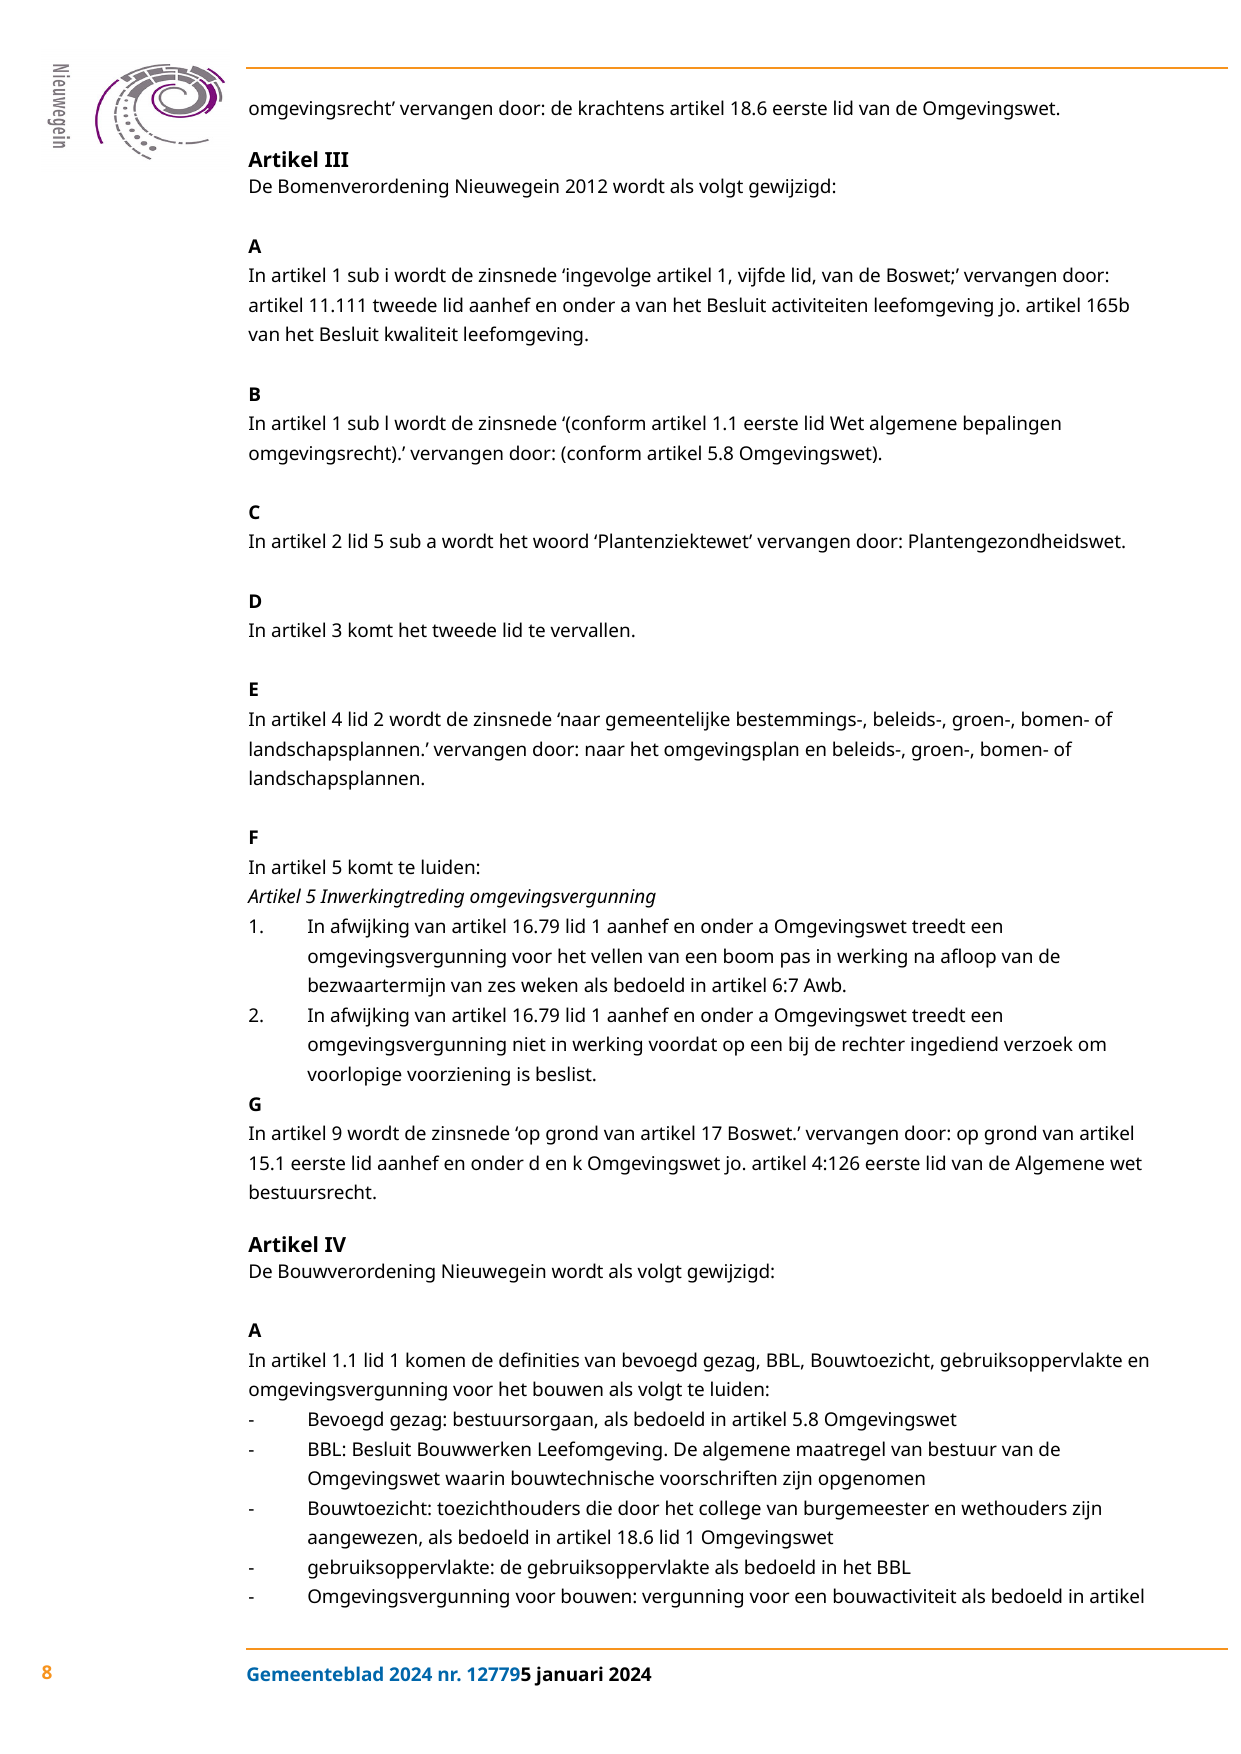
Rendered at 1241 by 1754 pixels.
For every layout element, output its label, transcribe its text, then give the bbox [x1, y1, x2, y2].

text A [248, 233, 1152, 258]
text Artikel III [248, 145, 1152, 174]
text In artikel 1.1 lid 1 komen de definities van bevoegd gezag, BBL, Bouwtoezicht, gebruiksoppervlakte en omgevingsvergunning voor het bouwen als volgt te luiden: [248, 1347, 1152, 1402]
text C [248, 499, 1152, 525]
text In artikel 1 sub i wordt de zinsnede ‘ingevolge artikel 1, vijfde lid, van de Boswet;’ vervangen door: artikel 11.111 tweede lid aanhef en onder a van het Besluit activiteiten leefomgeving jo. artikel 165b van het Besluit kwaliteit leefomgeving. [248, 262, 1152, 347]
text In artikel 1 sub l wordt de zinsnede ‘(conform artikel 1.1 eerste lid Wet algemene bepalingen omgevingsrecht).’ vervangen door: (conform artikel 5.8 Omgevingswet). [248, 410, 1152, 466]
text B [248, 381, 1152, 406]
list Bevoegd gezag: bestuursorgaan, als bedoeld in artikel 5.8 Omgevingswet [248, 1406, 1152, 1432]
list In afwijking van artikel 16.79 lid 1 aanhef en onder a Omgevingswet treedt een omgevingsvergunning niet in werking voordat op een bij de rechter ingediend verzoek om voorlopige voorziening is beslist. [248, 1002, 1152, 1087]
text In artikel 2 lid 5 sub a wordt het woord ‘Plantenziektewet’ vervangen door: Plantengezondheidswet. [248, 529, 1152, 554]
text Artikel IV [248, 1230, 1152, 1258]
list Bouwtoezicht: toezichthouders die door het college van burgemeester en wethouders zijn aangewezen, als bedoeld in artikel 18.6 lid 1 Omgevingswet [248, 1495, 1152, 1550]
text In artikel 3 komt het tweede lid te vervallen. [248, 617, 1152, 643]
text In artikel 9 wordt de zinsnede ‘op grond van artikel 17 Boswet.’ vervangen door: op grond van artikel 15.1 eerste lid aanhef en onder d en k Omgevingswet jo. artikel 4:126 eerste lid van de Algemene wet bestuursrecht. [248, 1120, 1152, 1205]
text Artikel 5 Inwerkingtreding omgevingsvergunning [248, 884, 1152, 909]
text F [248, 824, 1152, 850]
list BBL: Besluit Bouwwerken Leefomgeving. De algemene maatregel van bestuur van de Omgevingswet waarin bouwtechnische voorschriften zijn opgenomen [248, 1436, 1152, 1491]
list Omgevingsvergunning voor bouwen: vergunning voor een bouwactiviteit als bedoeld in artikel [248, 1584, 1152, 1609]
text De Bouwverordening Nieuwegein wordt als volgt gewijzigd: [248, 1258, 1152, 1284]
picture [41, 47, 231, 172]
text A [248, 1317, 1152, 1343]
text omgevingsrecht’ vervangen door: de krachtens artikel 18.6 eerste lid van de Omgevingswet. [248, 95, 1152, 121]
list gebruiksoppervlakte: de gebruiksoppervlakte als bedoeld in het BBL [248, 1554, 1152, 1580]
text G [248, 1091, 1152, 1116]
text D [248, 588, 1152, 613]
text In artikel 5 komt te luiden: [248, 854, 1152, 880]
text In artikel 4 lid 2 wordt de zinsnede ‘naar gemeentelijke bestemmings-, beleids-, groen-, bomen- of landschapsplannen.’ vervangen door: naar het omgevingsplan en beleids-, groen-, bomen- of landschapsplannen. [248, 706, 1152, 791]
text E [248, 677, 1152, 702]
list In afwijking van artikel 16.79 lid 1 aanhef en onder a Omgevingswet treedt een omgevingsvergunning voor het vellen van een boom pas in werking na afloop van de bezwaartermijn van zes weken als bedoeld in artikel 6:7 Awb. [248, 913, 1152, 998]
text De Bomenverordening Nieuwegein 2012 wordt als volgt gewijzigd: [248, 174, 1152, 199]
